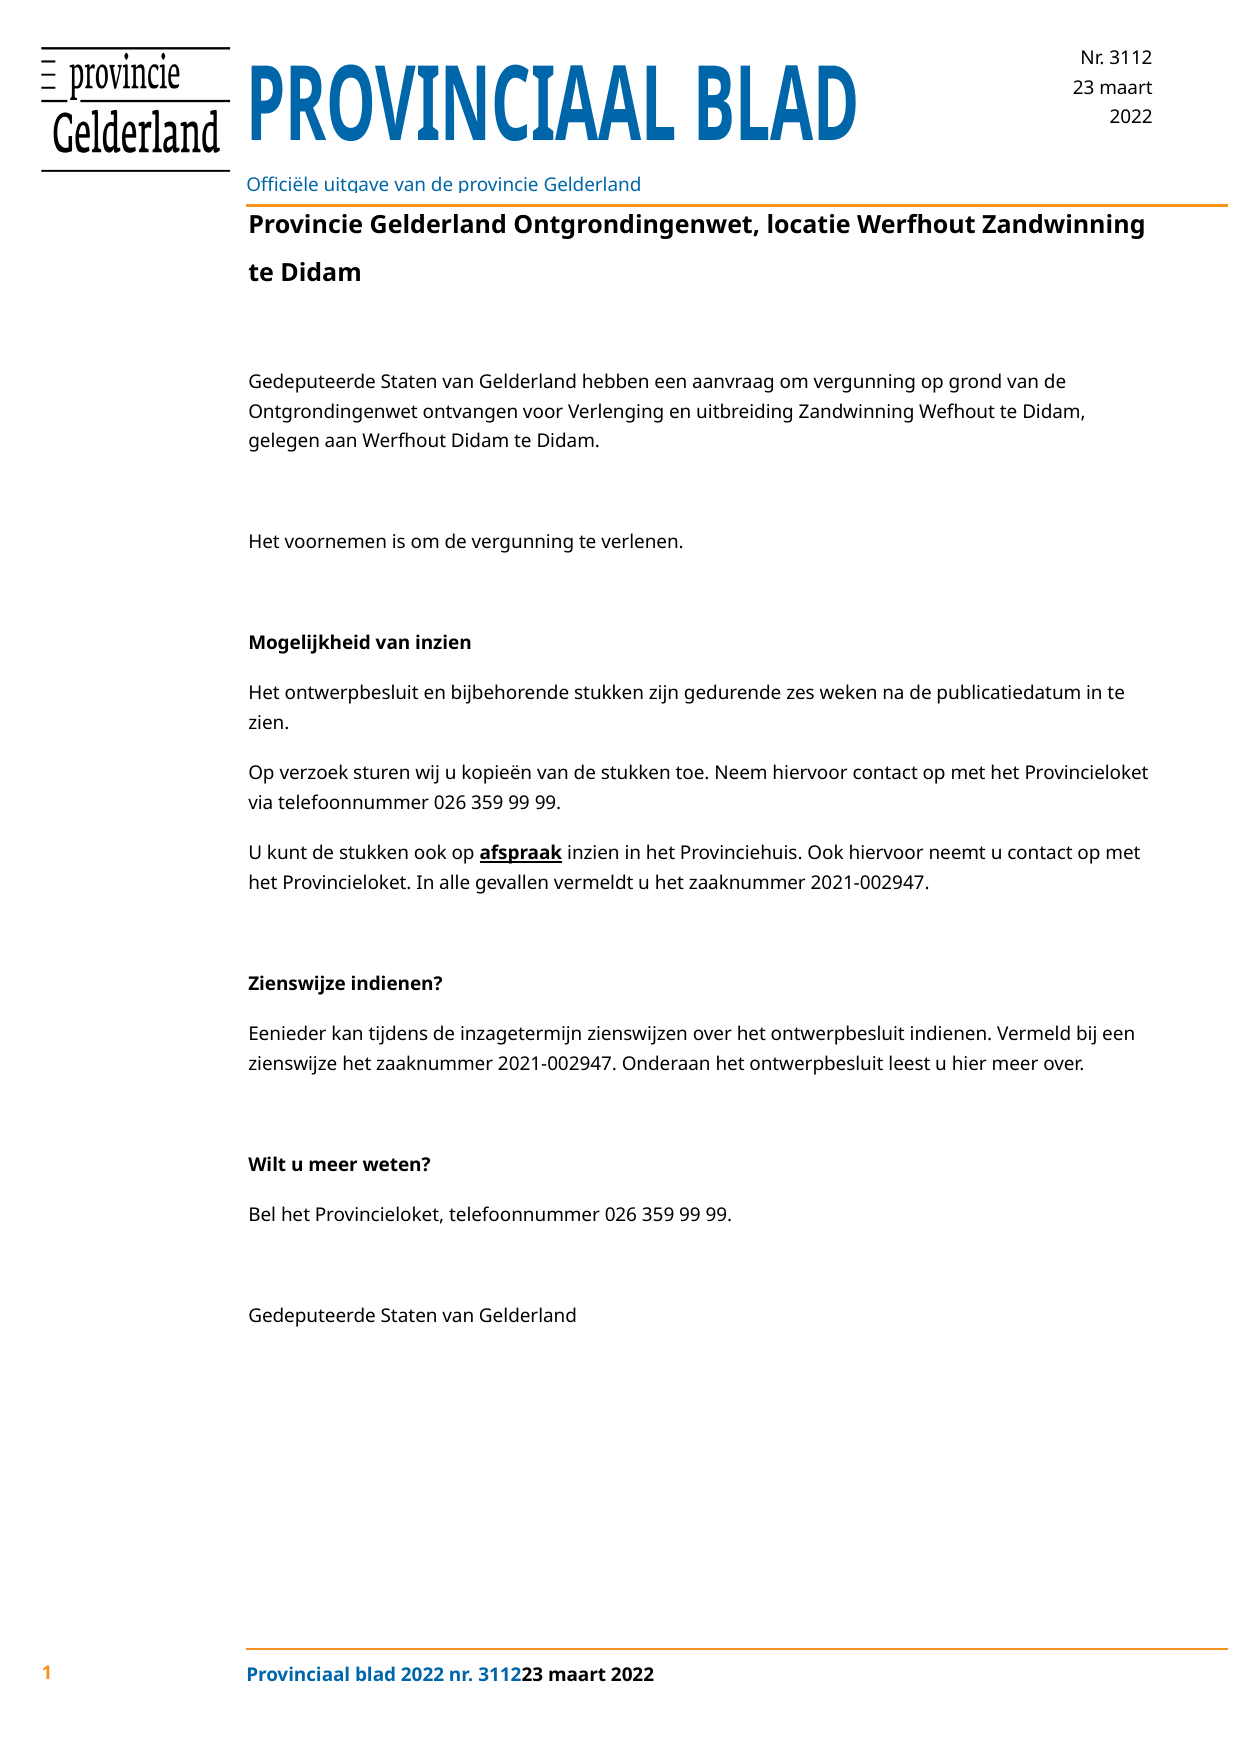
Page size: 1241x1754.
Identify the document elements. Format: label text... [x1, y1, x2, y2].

text Eenieder kan tijdens de inzagetermijn zienswijzen over het ontwerpbesluit indienen. Vermeld bij een zienswijze het zaaknummer 2021-002947. Onderaan het ontwerpbesluit leest u hier meer over. [248, 1020, 1152, 1076]
text Gedeputeerde Staten van Gelderland hebben een aanvraag om vergunning op grond van de Ontgrondingenwet ontvangen voor Verlenging en uitbreiding Zandwinning Wefhout te Didam, gelegen aan Werfhout Didam te Didam. [248, 368, 1152, 453]
text Zienswijze indienen? [248, 970, 1152, 996]
picture [41, 47, 231, 172]
text Mogelijkheid van inzien [248, 629, 1152, 655]
text Gedeputeerde Staten van Gelderland [248, 1302, 1152, 1328]
text U kunt de stukken ook op afspraak inzien in het Provinciehuis. Ook hiervoor neemt u contact op met het Provincieloket. In alle gevallen vermeldt u het zaaknummer 2021-002947. [248, 839, 1152, 895]
text Op verzoek sturen wij u kopieën van de stukken toe. Neem hiervoor contact op met het Provincieloket via telefoonnummer 026 359 99 99. [248, 759, 1152, 815]
text Wilt u meer weten? [248, 1151, 1152, 1177]
text Bel het Provincieloket, telefoonnummer 026 359 99 99. [248, 1201, 1152, 1227]
text Provincie Gelderland Ontgrondingenwet, locatie Werfhout Zandwinning te Didam [248, 207, 1152, 288]
text Het ontwerpbesluit en bijbehorende stukken zijn gedurende zes weken na de publicatiedatum in te zien. [248, 679, 1152, 735]
text Het voornemen is om de vergunning te verlenen. [248, 528, 1152, 554]
